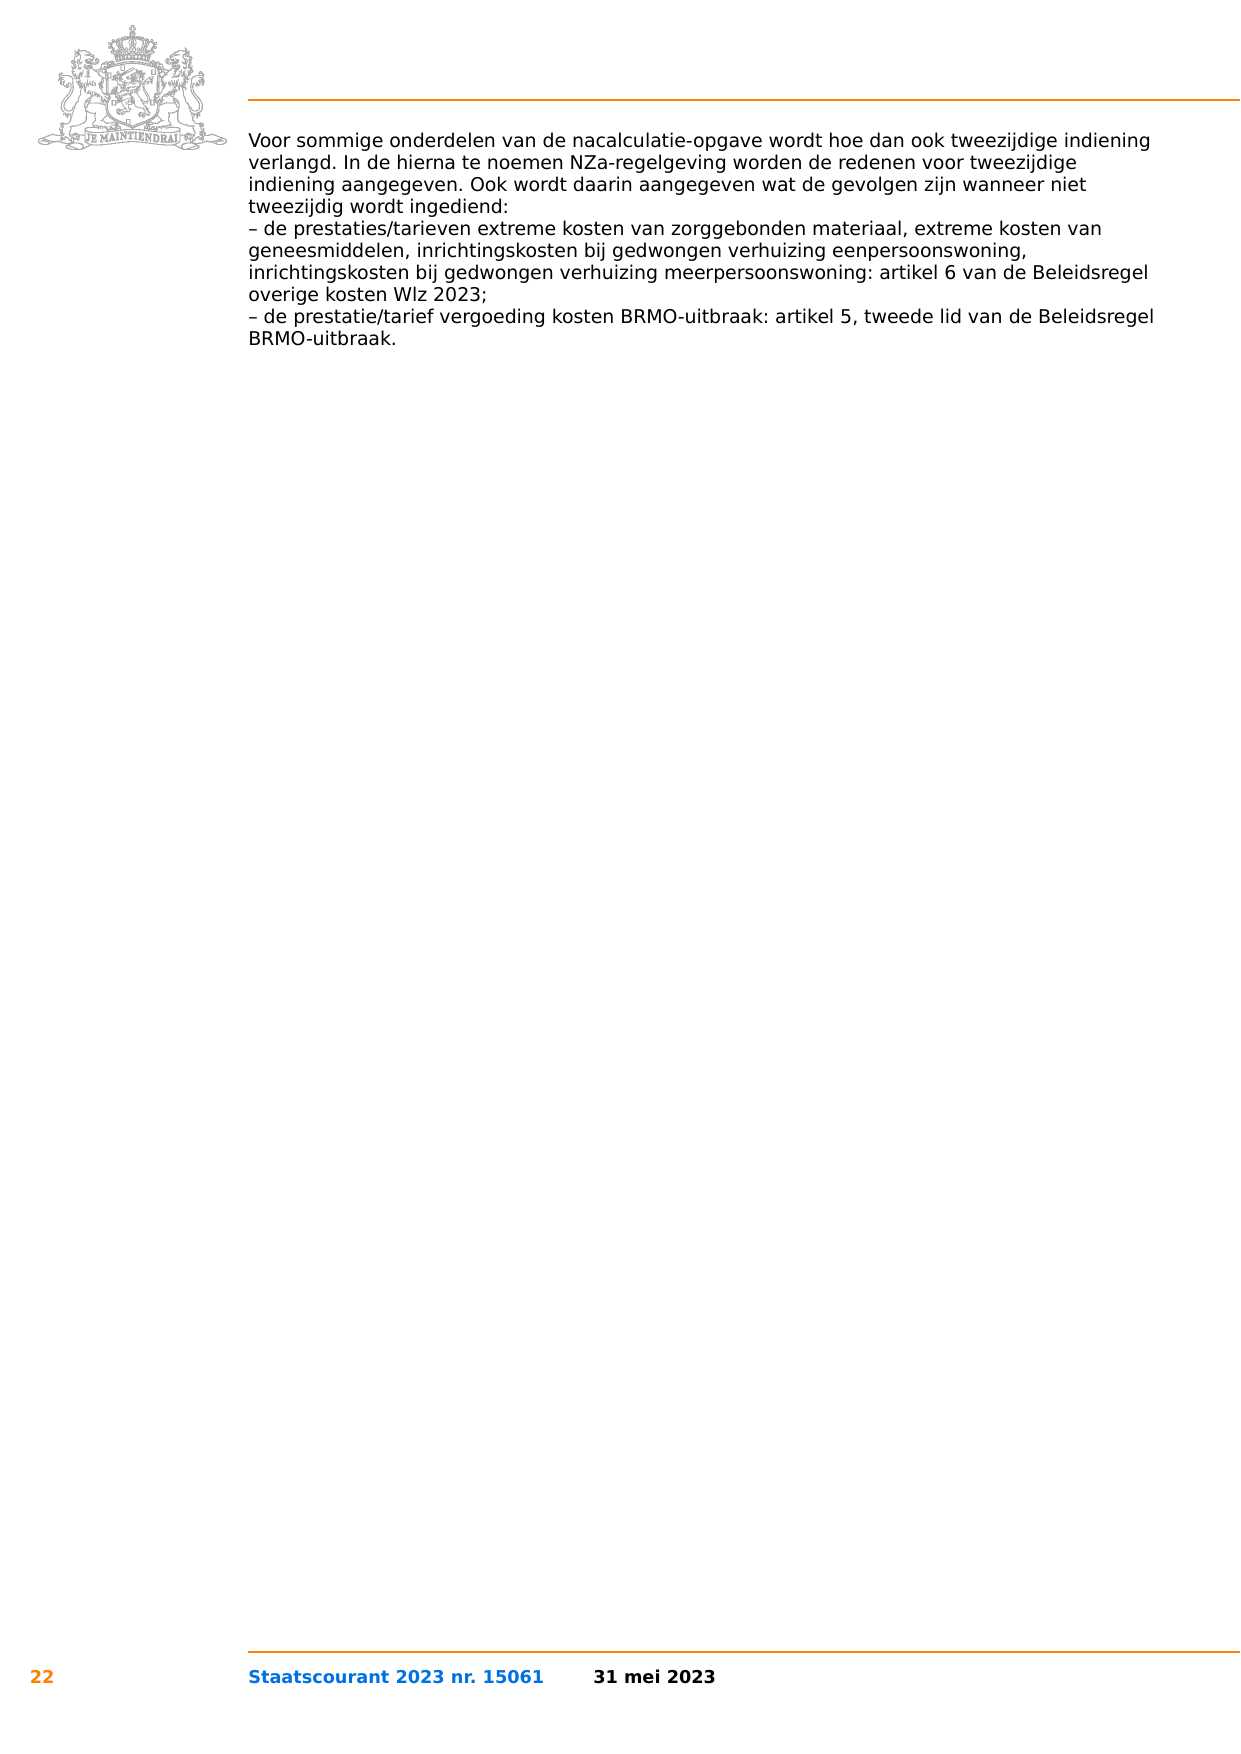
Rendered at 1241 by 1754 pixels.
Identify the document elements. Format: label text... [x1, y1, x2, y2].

picture [38, 25, 227, 150]
text – de prestaties/tarieven extreme kosten van zorggebonden materiaal, extreme kosten van geneesmiddelen, inrichtingskosten bij gedwongen verhuizing eenpersoonswoning, inrichtingskosten bij gedwongen verhuizing meerpersoonswoning: artikel 6 van de Beleidsregel overige kosten Wlz 2023; [248, 218, 1163, 306]
text Voor sommige onderdelen van de nacalculatie-opgave wordt hoe dan ook tweezijdige indiening verlangd. In de hierna te noemen NZa-regelgeving worden de redenen voor tweezijdige indiening aangegeven. Ook wordt daarin aangegeven wat de gevolgen zijn wanneer niet tweezijdig wordt ingediend: [248, 130, 1163, 218]
text – de prestatie/tarief vergoeding kosten BRMO-uitbraak: artikel 5, tweede lid van de Beleidsregel BRMO-uitbraak. [248, 306, 1163, 350]
